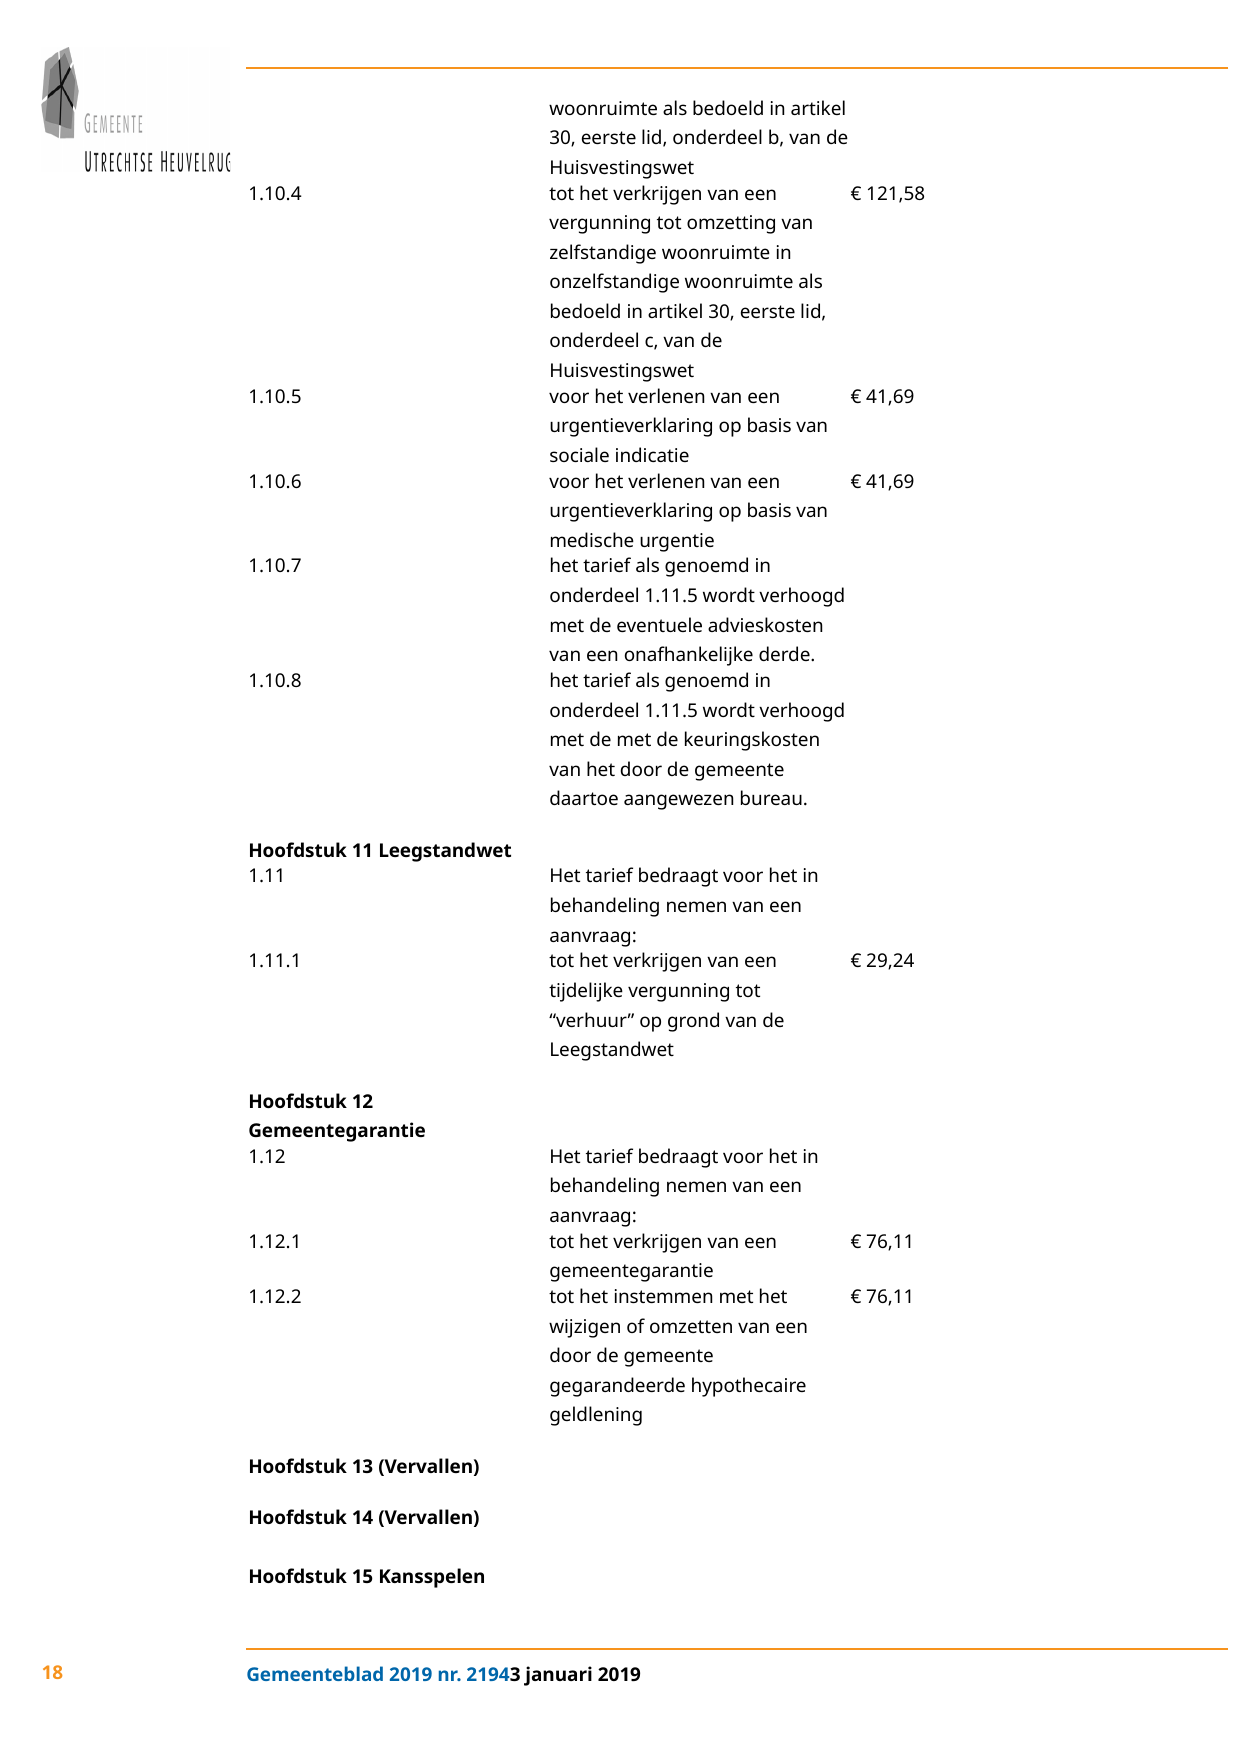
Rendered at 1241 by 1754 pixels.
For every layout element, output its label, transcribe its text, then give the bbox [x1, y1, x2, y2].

table_cell [850, 1479, 1152, 1504]
table_header Hoofdstuk 15 Kansspelen [248, 1563, 549, 1589]
table_cell Hoofdstuk 11 Leegstandwet [248, 837, 549, 863]
table_cell voor het verlenen van een urgentieverklaring op basis van sociale indicatie [549, 383, 850, 468]
table_cell [549, 811, 850, 837]
table_cell Hoofdstuk 14 (Vervallen) [248, 1505, 549, 1560]
table_cell 1.10.7 [248, 553, 549, 667]
table_cell € 41,69 [850, 468, 1152, 553]
table_cell tot het verkrijgen van een vergunning tot omzetting van zelfstandige woonruimte in onzelfstandige woonruimte als bedoeld in artikel 30, eerste lid, onderdeel c, van de Huisvestingswet [549, 180, 850, 383]
table_cell tot het instemmen met het wijzigen of omzetten van een door de gemeente gegarandeerde hypothecaire geldlening [549, 1283, 850, 1427]
table_header [549, 1563, 850, 1589]
table_cell [850, 667, 1152, 811]
table_cell € 29,24 [850, 948, 1152, 1062]
table_cell het tarief als genoemd in onderdeel 1.11.5 wordt verhoogd met de met de keuringskosten van het door de gemeente daartoe aangewezen bureau. [549, 667, 850, 811]
table_cell [248, 811, 549, 837]
table_cell voor het verlenen van een urgentieverklaring op basis van medische urgentie [549, 468, 850, 553]
table_cell 1.10.5 [248, 383, 549, 468]
table_cell [248, 1062, 549, 1088]
table_cell [850, 811, 1152, 837]
table_cell € 121,58 [850, 180, 1152, 383]
table_cell woonruimte als bedoeld in artikel 30, eerste lid, onderdeel b, van de Huisvestingswet [549, 95, 850, 180]
table_cell tot het verkrijgen van een gemeentegarantie [549, 1228, 850, 1283]
table_cell € 76,11 [850, 1283, 1152, 1427]
table_cell [850, 863, 1152, 948]
table_cell [549, 1428, 850, 1453]
table_cell € 76,11 [850, 1228, 1152, 1283]
table_cell Hoofdstuk 12 Gemeentegarantie [248, 1088, 549, 1143]
table_cell [549, 1479, 850, 1504]
table_cell [248, 1479, 549, 1504]
table_cell € 41,69 [850, 383, 1152, 468]
table_cell 1.11 [248, 863, 549, 948]
table_cell 1.12.2 [248, 1283, 549, 1427]
picture [41, 47, 231, 172]
table_cell [850, 95, 1152, 180]
table_cell 1.11.1 [248, 948, 549, 1062]
table_cell Hoofdstuk 13 (Vervallen) [248, 1453, 549, 1479]
table_cell 1.12.1 [248, 1228, 549, 1283]
table_cell Het tarief bedraagt voor het in behandeling nemen van een aanvraag: [549, 1143, 850, 1228]
table_cell [850, 1062, 1152, 1088]
table_cell tot het verkrijgen van een tijdelijke vergunning tot “verhuur” op grond van de Leegstandwet [549, 948, 850, 1062]
table_cell [850, 1428, 1152, 1453]
table_cell Het tarief bedraagt voor het in behandeling nemen van een aanvraag: [549, 863, 850, 948]
table_cell [248, 95, 549, 180]
table_cell [850, 1143, 1152, 1228]
table_cell 1.10.8 [248, 667, 549, 811]
table_cell [850, 553, 1152, 667]
table_cell [248, 1428, 549, 1453]
table_cell [549, 1062, 850, 1088]
table_cell 1.10.6 [248, 468, 549, 553]
table_cell het tarief als genoemd in onderdeel 1.11.5 wordt verhoogd met de eventuele advieskosten van een onafhankelijke derde. [549, 553, 850, 667]
table_cell 1.12 [248, 1143, 549, 1228]
table_cell 1.10.4 [248, 180, 549, 383]
